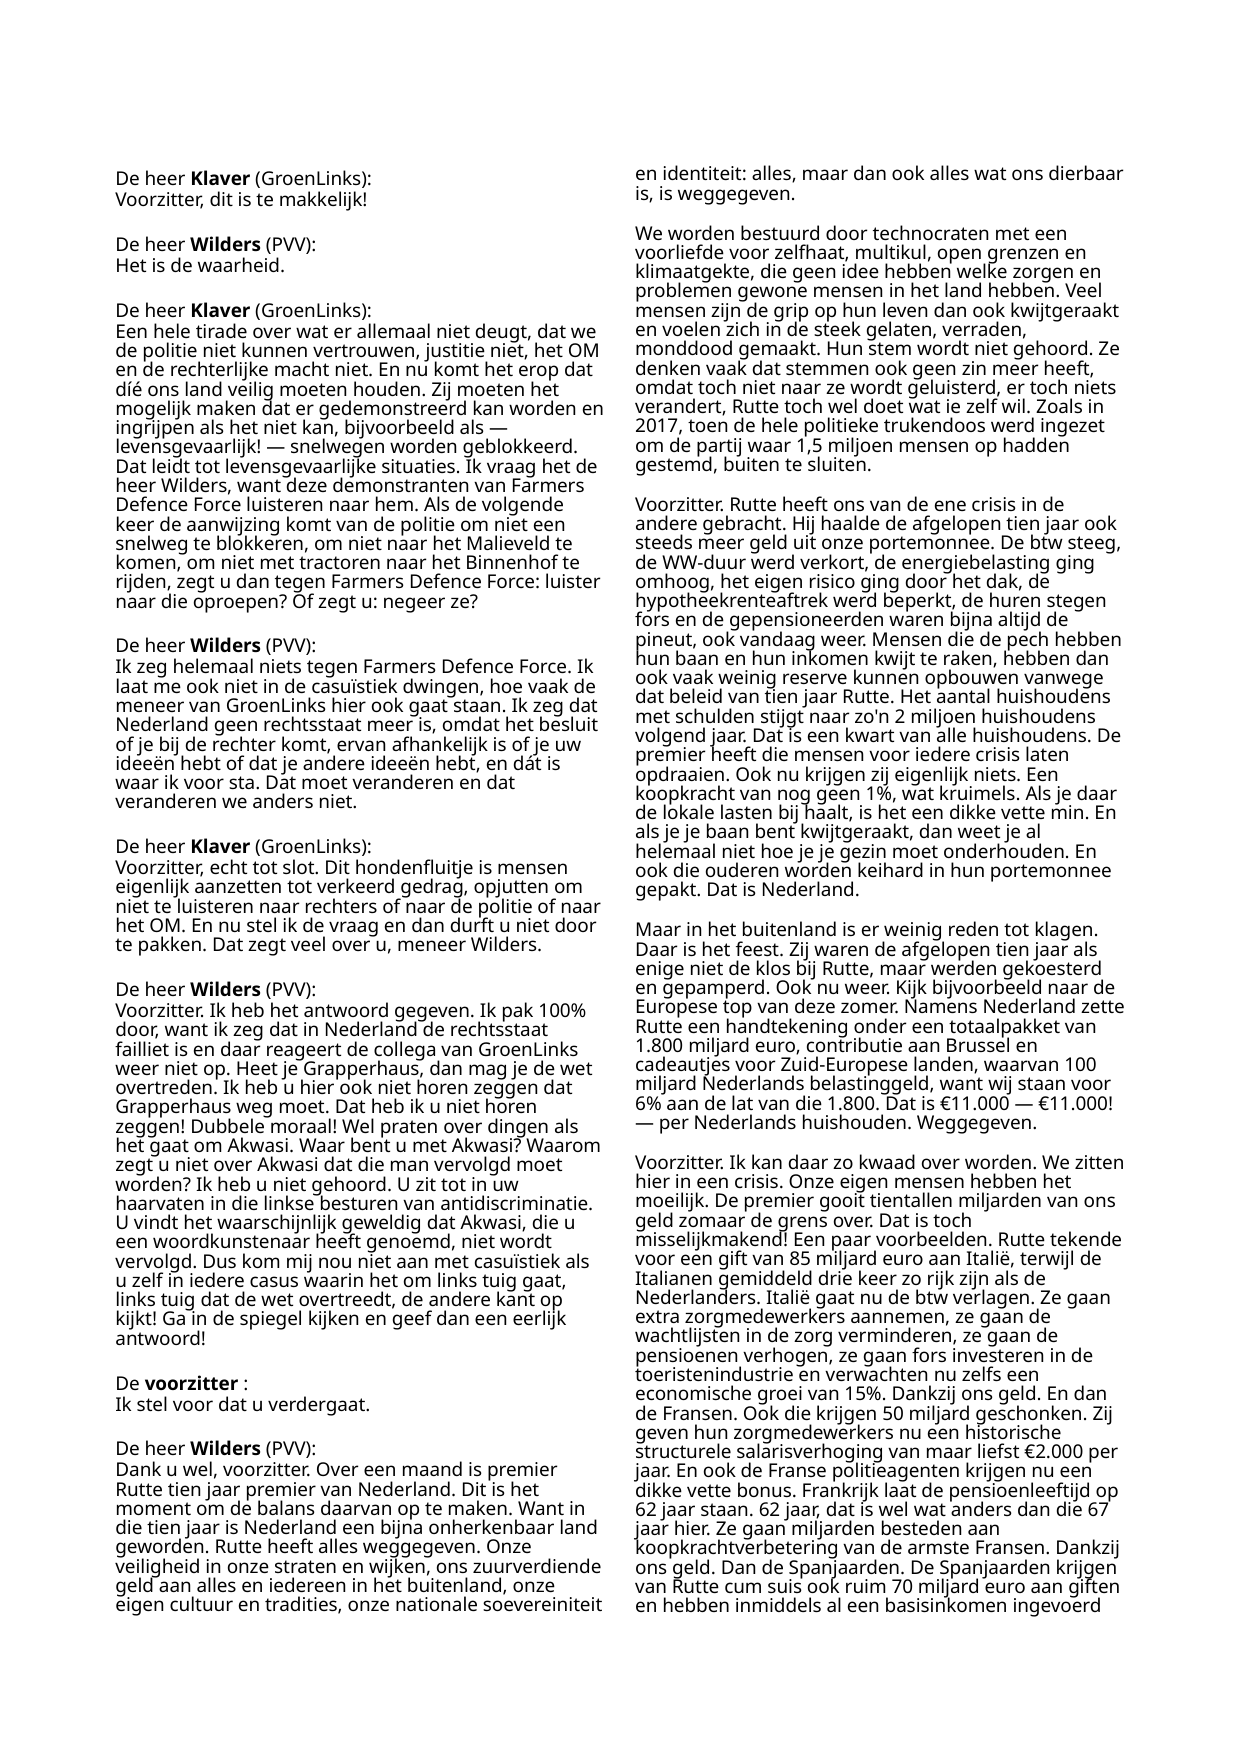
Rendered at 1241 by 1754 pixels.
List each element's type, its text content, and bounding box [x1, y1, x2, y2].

text Maar in het buitenland is er weinig reden tot klagen. Daar is het feest. Zij waren de afgelopen tien jaar als enige niet de klos bij Rutte, maar werden gekoesterd en gepamperd. Ook nu weer. Kijk bijvoorbeeld naar de Europese top van deze zomer. Namens Nederland zette Rutte een handtekening onder een totaalpakket van 1.800 miljard euro, contributie aan Brussel en cadeautjes voor Zuid-Europese landen, waarvan 100 miljard Nederlands belastinggeld, want wij staan voor 6% aan de lat van die 1.800. Dat is €11.000 — €11.000! — per Nederlands huishouden. Weggegeven. [635, 921, 1125, 1133]
text We worden bestuurd door technocraten met een voorliefde voor zelfhaat, multikul, open grenzen en klimaatgekte, die geen idee hebben welke zorgen en problemen gewone mensen in het land hebben. Veel mensen zijn de grip op hun leven dan ook kwijtgeraakt en voelen zich in de steek gelaten, verraden, monddood gemaakt. Hun stem wordt niet gehoord. Ze denken vaak dat stemmen ook geen zin meer heeft, omdat toch niet naar ze wordt geluisterd, er toch niets verandert, Rutte toch wel doet wat ie zelf wil. Zoals in 2017, toen de hele politieke trukendoos werd ingezet om de partij waar 1,5 miljoen mensen op hadden gestemd, buiten te sluiten. [635, 224, 1125, 475]
text Het is de waarheid. [115, 257, 605, 276]
text De heer Klaver (GroenLinks): [115, 833, 605, 859]
text Voorzitter, dit is te makkelijk! [115, 191, 605, 210]
text De heer Klaver (GroenLinks): [115, 297, 605, 323]
text Voorzitter. Rutte heeft ons van de ene crisis in de andere gebracht. Hij haalde de afgelopen tien jaar ook steeds meer geld uit onze portemonnee. De btw steeg, de WW-duur werd verkort, de energiebelasting ging omhoog, het eigen risico ging door het dak, de hypotheekrenteaftrek werd beperkt, de huren stegen fors en de gepensioneerden waren bijna altijd de pineut, ook vandaag weer. Mensen die de pech hebben hun baan en hun inkomen kwijt te raken, hebben dan ook vaak weinig reserve kunnen opbouwen vanwege dat beleid van tien jaar Rutte. Het aantal huishoudens met schulden stijgt naar zo'n 2 miljoen huishoudens volgend jaar. Dat is een kwart van alle huishoudens. De premier heeft die mensen voor iedere crisis laten opdraaien. Ook nu krijgen zij eigenlijk niets. Een koopkracht van nog geen 1%, wat kruimels. Als je daar de lokale lasten bij haalt, is het een dikke vette min. En als je je baan bent kwijtgeraakt, dan weet je al helemaal niet hoe je je gezin moet onderhouden. En ook die ouderen worden keihard in hun portemonnee gepakt. Dat is Nederland. [635, 496, 1125, 901]
text De heer Wilders (PVV): [115, 633, 605, 658]
text en identiteit: alles, maar dan ook alles wat ons dierbaar is, is weggegeven. [635, 165, 1125, 204]
text Dank u wel, voorzitter. Over een maand is premier Rutte tien jaar premier van Nederland. Dit is het moment om de balans daarvan op te maken. Want in die tien jaar is Nederland een bijna onherkenbaar land geworden. Rutte heeft alles weggegeven. Onze veiligheid in onze straten en wijken, ons zuurverdiende geld aan alles en iedereen in het buitenland, onze eigen cultuur en tradities, onze nationale soevereiniteit [115, 1461, 605, 1616]
text De heer Klaver (GroenLinks): [115, 165, 605, 191]
text Ik stel voor dat u verdergaat. [115, 1396, 605, 1415]
text De heer Wilders (PVV): [115, 1436, 605, 1461]
text Voorzitter, echt tot slot. Dit hondenfluitje is mensen eigenlijk aanzetten tot verkeerd gedrag, opjutten om niet te luisteren naar rechters of naar de politie of naar het OM. En nu stel ik de vraag en dan durft u niet door te pakken. Dat zegt veel over u, meneer Wilders. [115, 859, 605, 956]
text Voorzitter. Ik kan daar zo kwaad over worden. We zitten hier in een crisis. Onze eigen mensen hebben het moeilijk. De premier gooit tientallen miljarden van ons geld zomaar de grens over. Dat is toch misselijkmakend! Een paar voorbeelden. Rutte tekende voor een gift van 85 miljard euro aan Italië, terwijl de Italianen gemiddeld drie keer zo rijk zijn als de Nederlanders. Italië gaat nu de btw verlagen. Ze gaan extra zorgmedewerkers aannemen, ze gaan de wachtlijsten in de zorg verminderen, ze gaan de pensioenen verhogen, ze gaan fors investeren in de toeristenindustrie en verwachten nu zelfs een economische groei van 15%. Dankzij ons geld. En dan de Fransen. Ook die krijgen 50 miljard geschonken. Zij geven hun zorgmedewerkers nu een historische structurele salarisverhoging van maar liefst €2.000 per jaar. En ook de Franse politieagenten krijgen nu een dikke vette bonus. Frankrijk laat de pensioenleeftijd op 62 jaar staan. 62 jaar, dat is wel wat anders dan die 67 jaar hier. Ze gaan miljarden besteden aan koopkrachtverbetering van de armste Fransen. Dankzij ons geld. Dan de Spanjaarden. De Spanjaarden krijgen van Rutte cum suis ook ruim 70 miljard euro aan giften en hebben inmiddels al een basisinkomen ingevoerd [635, 1154, 1125, 1616]
text De voorzitter : [115, 1370, 605, 1396]
text De heer Wilders (PVV): [115, 976, 605, 1002]
text De heer Wilders (PVV): [115, 231, 605, 257]
text Een hele tirade over wat er allemaal niet deugt, dat we de politie niet kunnen vertrouwen, justitie niet, het OM en de rechterlijke macht niet. En nu komt het erop dat díé ons land veilig moeten houden. Zij moeten het mogelijk maken dat er gedemonstreerd kan worden en ingrijpen als het niet kan, bijvoorbeeld als — levensgevaarlijk! — snelwegen worden geblokkeerd. Dat leidt tot levensgevaarlijke situaties. Ik vraag het de heer Wilders, want deze demonstranten van Farmers Defence Force luisteren naar hem. Als de volgende keer de aanwijzing komt van de politie om niet een snelweg te blokkeren, om niet naar het Malieveld te komen, om niet met tractoren naar het Binnenhof te rijden, zegt u dan tegen Farmers Defence Force: luister naar die oproepen? Of zegt u: negeer ze? [115, 323, 605, 612]
text Voorzitter. Ik heb het antwoord gegeven. Ik pak 100% door, want ik zeg dat in Nederland de rechtsstaat failliet is en daar reageert de collega van GroenLinks weer niet op. Heet je Grapperhaus, dan mag je de wet overtreden. Ik heb u hier ook niet horen zeggen dat Grapperhaus weg moet. Dat heb ik u niet horen zeggen! Dubbele moraal! Wel praten over dingen als het gaat om Akwasi. Waar bent u met Akwasi? Waarom zegt u niet over Akwasi dat die man vervolgd moet worden? Ik heb u niet gehoord. U zit tot in uw haarvaten in die linkse besturen van antidiscriminatie. U vindt het waarschijnlijk geweldig dat Akwasi, die u een woordkunstenaar heeft genoemd, niet wordt vervolgd. Dus kom mij nou niet aan met casuïstiek als u zelf in iedere casus waarin het om links tuig gaat, links tuig dat de wet overtreedt, de andere kant op kijkt! Ga in de spiegel kijken en geef dan een eerlijk antwoord! [115, 1002, 605, 1349]
text Ik zeg helemaal niets tegen Farmers Defence Force. Ik laat me ook niet in de casuïstiek dwingen, hoe vaak de meneer van GroenLinks hier ook gaat staan. Ik zeg dat Nederland geen rechtsstaat meer is, omdat het besluit of je bij de rechter komt, ervan afhankelijk is of je uw ideeën hebt of dat je andere ideeën hebt, en dát is waar ik voor sta. Dat moet veranderen en dat veranderen we anders niet. [115, 658, 605, 813]
